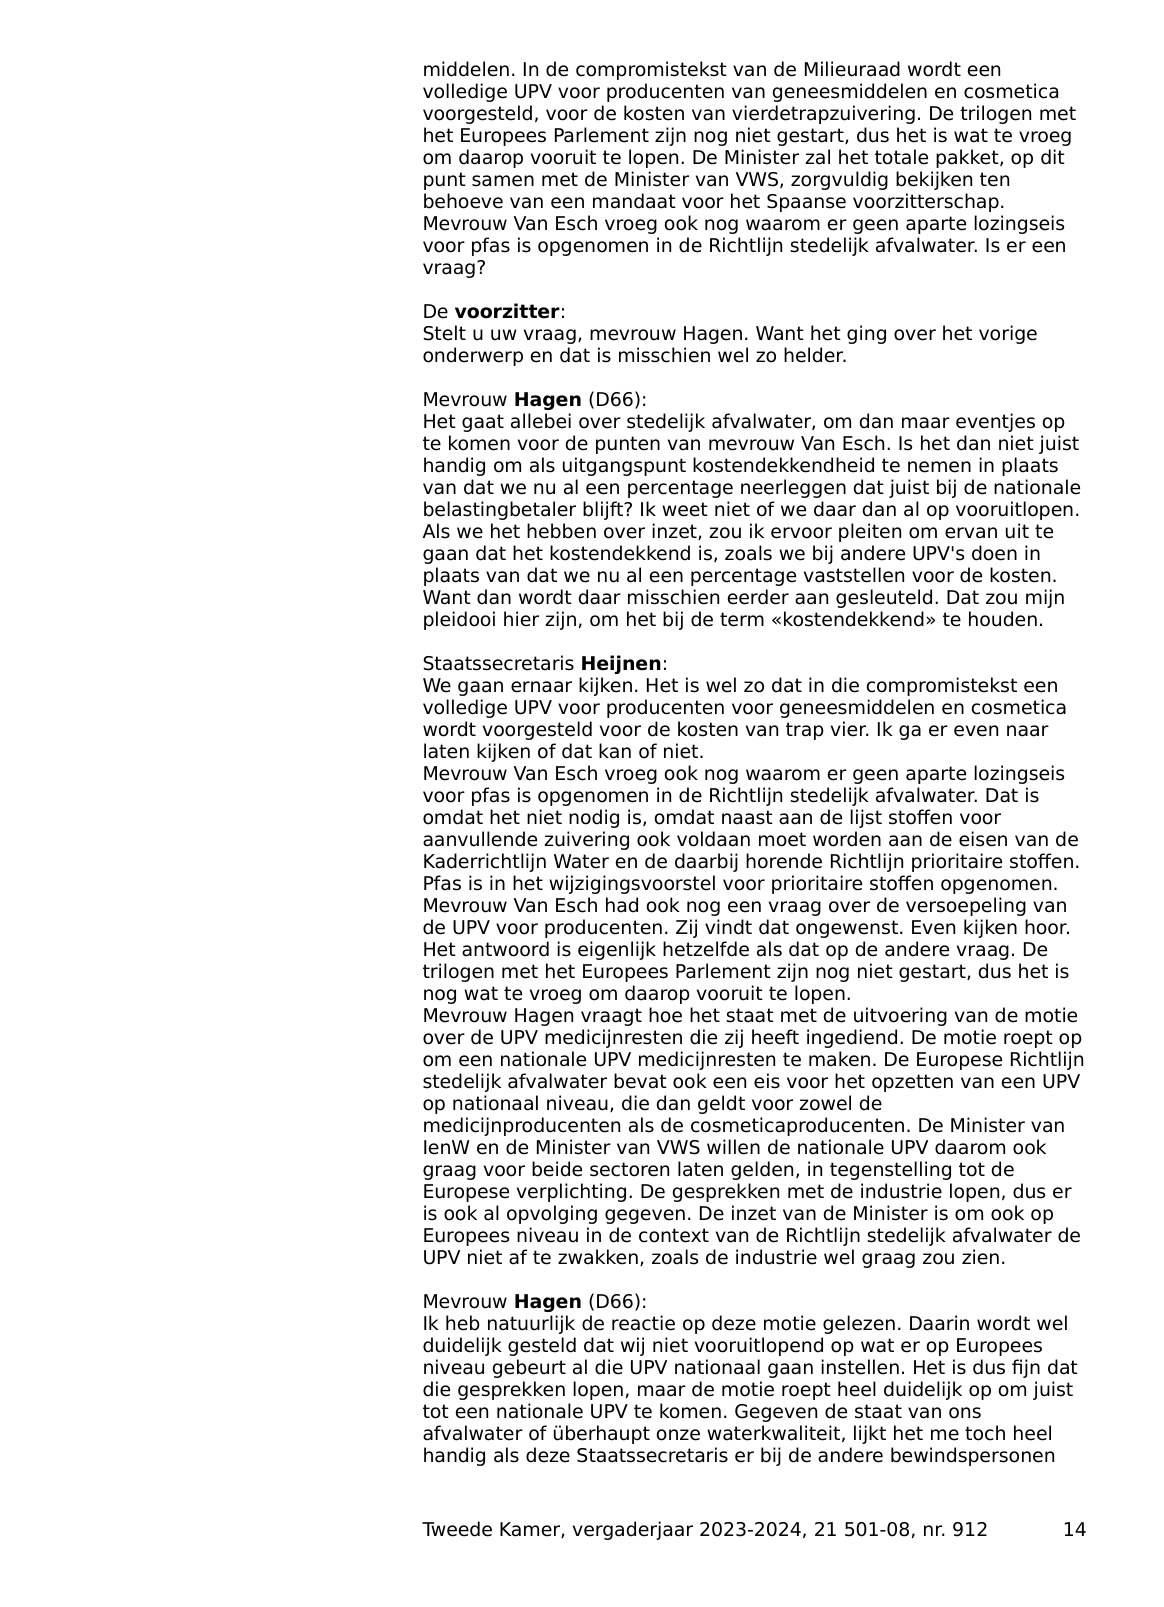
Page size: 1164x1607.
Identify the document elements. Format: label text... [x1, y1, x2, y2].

text middelen. In de compromistekst van de Milieuraad wordt een volledige UPV voor producenten van geneesmiddelen en cosmetica voorgesteld, voor de kosten van vierdetrapzuivering. De trilogen met het Europees Parlement zijn nog niet gestart, dus het is wat te vroeg om daarop vooruit te lopen. De Minister zal het totale pakket, op dit punt samen met de Minister van VWS, zorgvuldig bekijken ten behoeve van een mandaat voor het Spaanse voorzitterschap. [422, 59, 1087, 213]
text We gaan ernaar kijken. Het is wel zo dat in die compromistekst een volledige UPV voor producenten voor geneesmiddelen en cosmetica wordt voorgesteld voor de kosten van trap vier. Ik ga er even naar laten kijken of dat kan of niet. [422, 675, 1087, 763]
text Mevrouw Hagen vraagt hoe het staat met de uitvoering van de motie over de UPV medicijnresten die zij heeft ingediend. De motie roept op om een nationale UPV medicijnresten te maken. De Europese Richtlijn stedelijk afvalwater bevat ook een eis voor het opzetten van een UPV op nationaal niveau, die dan geldt voor zowel de medicijnproducenten als de cosmeticaproducenten. De Minister van IenW en de Minister van VWS willen de nationale UPV daarom ook graag voor beide sectoren laten gelden, in tegenstelling tot de Europese verplichting. De gesprekken met de industrie lopen, dus er is ook al opvolging gegeven. De inzet van de Minister is om ook op Europees niveau in de context van de Richtlijn stedelijk afvalwater de UPV niet af te zwakken, zoals de industrie wel graag zou zien. [422, 1005, 1087, 1268]
text Mevrouw Hagen (D66): [422, 1291, 1087, 1313]
text Mevrouw Van Esch vroeg ook nog waarom er geen aparte lozingseis voor pfas is opgenomen in de Richtlijn stedelijk afvalwater. Is er een vraag? [422, 213, 1087, 279]
text De voorzitter: [422, 301, 1087, 323]
text Staatssecretaris Heijnen: [422, 653, 1087, 675]
text Mevrouw Van Esch vroeg ook nog waarom er geen aparte lozingseis voor pfas is opgenomen in de Richtlijn stedelijk afvalwater. Dat is omdat het niet nodig is, omdat naast aan de lijst stoffen voor aanvullende zuivering ook voldaan moet worden aan de eisen van de Kaderrichtlijn Water en de daarbij horende Richtlijn prioritaire stoffen. Pfas is in het wijzigingsvoorstel voor prioritaire stoffen opgenomen. [422, 763, 1087, 895]
text Het gaat allebei over stedelijk afvalwater, om dan maar eventjes op te komen voor de punten van mevrouw Van Esch. Is het dan niet juist handig om als uitgangspunt kostendekkendheid te nemen in plaats van dat we nu al een percentage neerleggen dat juist bij de nationale belastingbetaler blijft? Ik weet niet of we daar dan al op vooruitlopen. Als we het hebben over inzet, zou ik ervoor pleiten om ervan uit te gaan dat het kostendekkend is, zoals we bij andere UPV's doen in plaats van dat we nu al een percentage vaststellen voor de kosten. Want dan wordt daar misschien eerder aan gesleuteld. Dat zou mijn pleidooi hier zijn, om het bij de term «kostendekkend» te houden. [422, 411, 1087, 631]
text Mevrouw Hagen (D66): [422, 389, 1087, 411]
text Stelt u uw vraag, mevrouw Hagen. Want het ging over het vorige onderwerp en dat is misschien wel zo helder. [422, 323, 1087, 367]
text Mevrouw Van Esch had ook nog een vraag over de versoepeling van de UPV voor producenten. Zij vindt dat ongewenst. Even kijken hoor. Het antwoord is eigenlijk hetzelfde als dat op de andere vraag. De trilogen met het Europees Parlement zijn nog niet gestart, dus het is nog wat te vroeg om daarop vooruit te lopen. [422, 895, 1087, 1005]
text Ik heb natuurlijk de reactie op deze motie gelezen. Daarin wordt wel duidelijk gesteld dat wij niet vooruitlopend op wat er op Europees niveau gebeurt al die UPV nationaal gaan instellen. Het is dus fijn dat die gesprekken lopen, maar de motie roept heel duidelijk op om juist tot een nationale UPV te komen. Gegeven de staat van ons afvalwater of überhaupt onze waterkwaliteit, lijkt het me toch heel handig als deze Staatssecretaris er bij de andere bewindspersonen [422, 1313, 1087, 1467]
